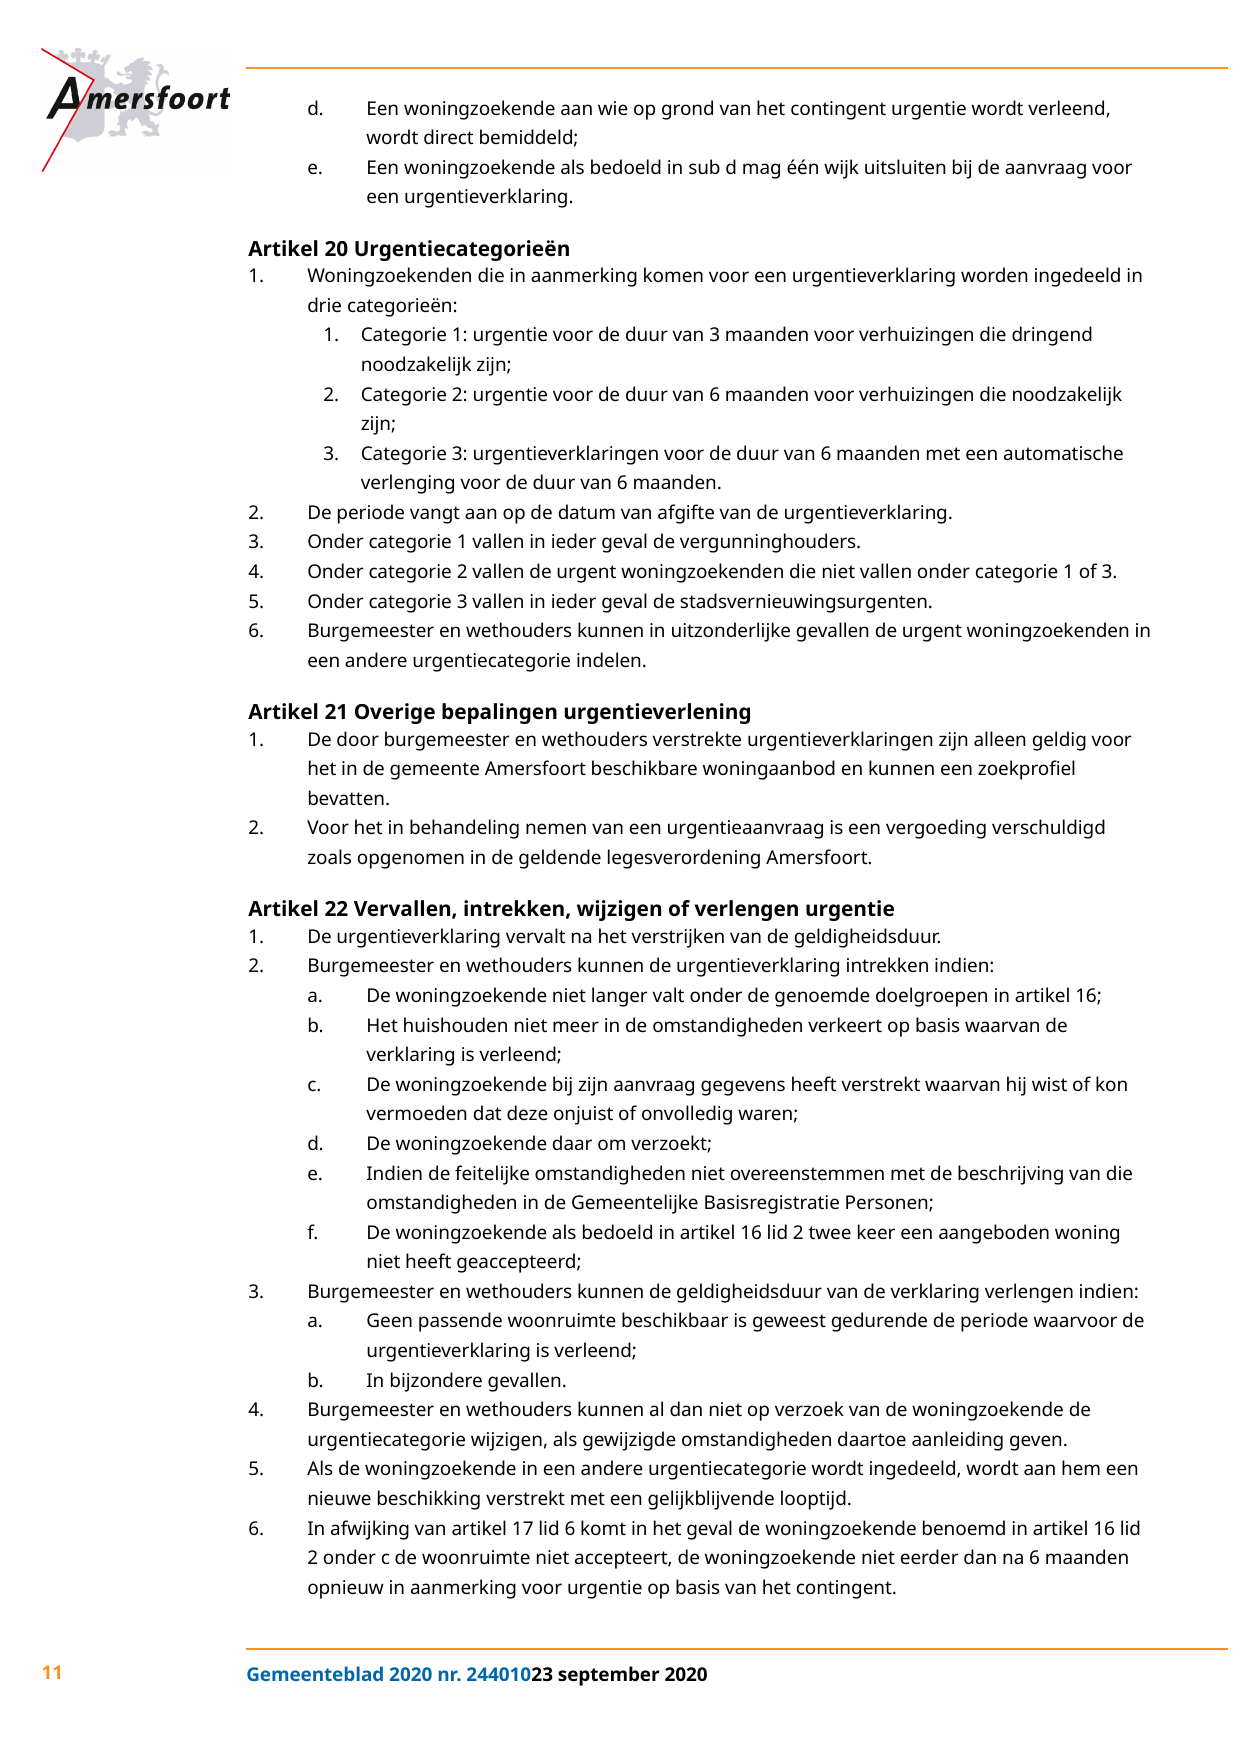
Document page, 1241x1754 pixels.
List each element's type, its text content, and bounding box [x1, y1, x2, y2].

picture [41, 47, 231, 172]
list De woningzoekende daar om verzoekt; [307, 1130, 1152, 1156]
list Onder categorie 1 vallen in ieder geval de vergunninghouders. [248, 529, 1152, 554]
list In bijzondere gevallen. [307, 1367, 1152, 1392]
list Burgemeester en wethouders kunnen in uitzonderlijke gevallen de urgent woningzoekenden in een andere urgentiecategorie indelen. [248, 617, 1152, 673]
list Voor het in behandeling nemen van een urgentieaanvraag is een vergoeding verschuldigd zoals opgenomen in de geldende legesverordening Amersfoort. [248, 814, 1152, 870]
list Burgemeester en wethouders kunnen de geldigheidsduur van de verklaring verlengen indien: [248, 1278, 1152, 1304]
list Als de woningzoekende in een andere urgentiecategorie wordt ingedeeld, wordt aan hem een nieuwe beschikking verstrekt met een gelijkblijvende looptijd. [248, 1456, 1152, 1511]
list De woningzoekende niet langer valt onder de genoemde doelgroepen in artikel 16; [307, 982, 1152, 1008]
list Indien de feitelijke omstandigheden niet overeenstemmen met de beschrijving van die omstandigheden in de Gemeentelijke Basisregistratie Personen; [307, 1160, 1152, 1215]
list Het huishouden niet meer in de omstandigheden verkeert op basis waarvan de verklaring is verleend; [307, 1012, 1152, 1067]
list In afwijking van artikel 17 lid 6 komt in het geval de woningzoekende benoemd in artikel 16 lid 2 onder c de woonruimte niet accepteert, de woningzoekende niet eerder dan na 6 maanden opnieuw in aanmerking voor urgentie op basis van het contingent. [248, 1515, 1152, 1599]
list Geen passende woonruimte beschikbaar is geweest gedurende de periode waarvoor de urgentieverklaring is verleend; [307, 1308, 1152, 1363]
list De door burgemeester en wethouders verstrekte urgentieverklaringen zijn alleen geldig voor het in de gemeente Amersfoort beschikbare woningaanbod en kunnen een zoekprofiel bevatten. [248, 726, 1152, 811]
list Woningzoekenden die in aanmerking komen voor een urgentieverklaring worden ingedeeld in drie categorieën: [248, 262, 1152, 318]
text Artikel 22 Vervallen, intrekken, wijzigen of verlengen urgentie [248, 894, 1152, 923]
text Artikel 20 Urgentiecategorieën [248, 234, 1152, 262]
list Een woningzoekende als bedoeld in sub d mag één wijk uitsluiten bij de aanvraag voor een urgentieverklaring. [307, 154, 1152, 209]
list Categorie 3: urgentieverklaringen voor de duur van 6 maanden met een automatische verlenging voor de duur van 6 maanden. [323, 440, 1152, 495]
list Onder categorie 2 vallen de urgent woningzoekenden die niet vallen onder categorie 1 of 3. [248, 558, 1152, 584]
list Categorie 1: urgentie voor de duur van 3 maanden voor verhuizingen die dringend noodzakelijk zijn; [323, 322, 1152, 377]
list De woningzoekende bij zijn aanvraag gegevens heeft verstrekt waarvan hij wist of kon vermoeden dat deze onjuist of onvolledig waren; [307, 1071, 1152, 1126]
list De periode vangt aan op de datum van afgifte van de urgentieverklaring. [248, 499, 1152, 525]
text Artikel 21 Overige bepalingen urgentieverlening [248, 697, 1152, 726]
list Onder categorie 3 vallen in ieder geval de stadsvernieuwingsurgenten. [248, 588, 1152, 613]
list De woningzoekende als bedoeld in artikel 16 lid 2 twee keer een aangeboden woning niet heeft geaccepteerd; [307, 1219, 1152, 1274]
list De urgentieverklaring vervalt na het verstrijken van de geldigheidsduur. [248, 923, 1152, 949]
list Categorie 2: urgentie voor de duur van 6 maanden voor verhuizingen die noodzakelijk zijn; [323, 381, 1152, 436]
list Burgemeester en wethouders kunnen de urgentieverklaring intrekken indien: [248, 953, 1152, 978]
list Een woningzoekende aan wie op grond van het contingent urgentie wordt verleend, wordt direct bemiddeld; [307, 95, 1152, 150]
list Burgemeester en wethouders kunnen al dan niet op verzoek van de woningzoekende de urgentiecategorie wijzigen, als gewijzigde omstandigheden daartoe aanleiding geven. [248, 1396, 1152, 1452]
